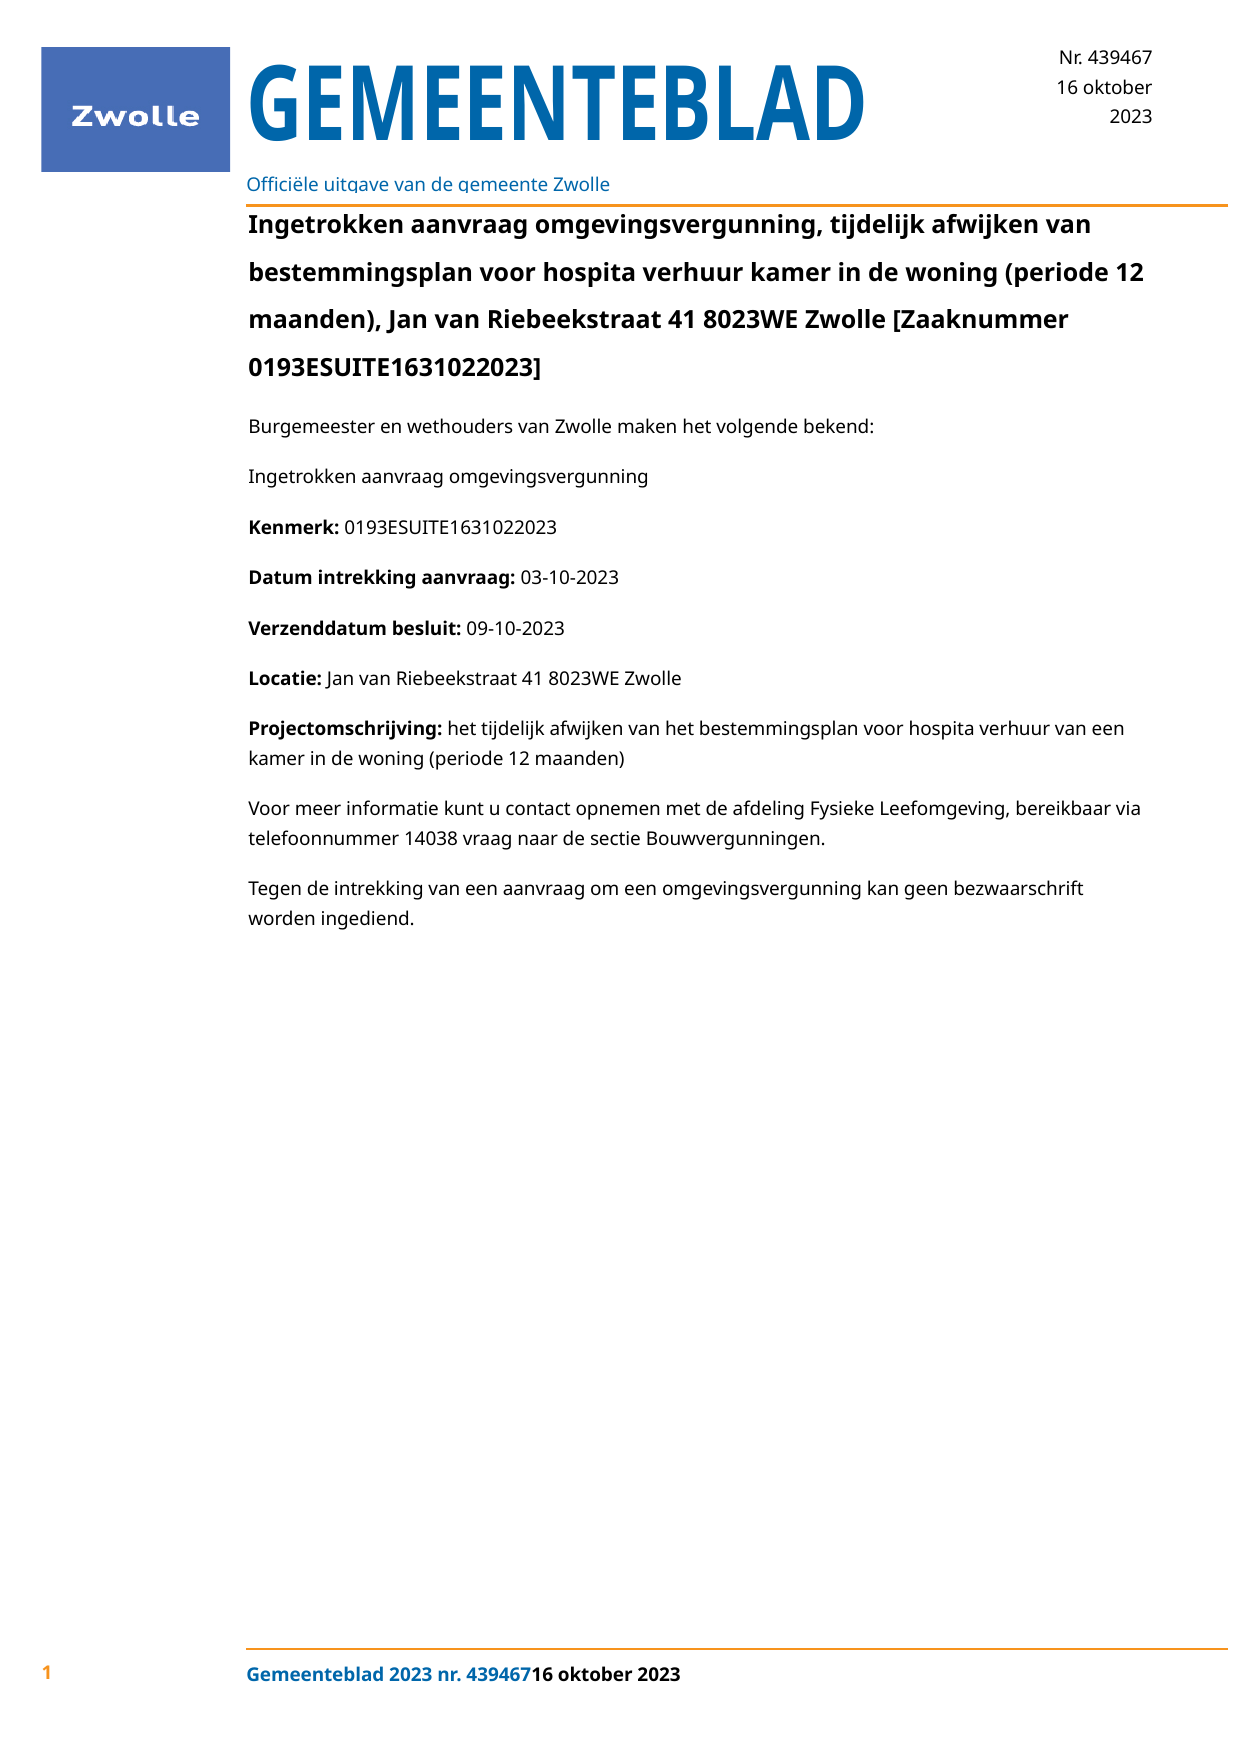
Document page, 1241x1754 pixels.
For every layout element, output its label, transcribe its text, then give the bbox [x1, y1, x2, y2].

text Kenmerk: 0193ESUITE1631022023 [248, 514, 1152, 540]
text Verzenddatum besluit: 09-10-2023 [248, 615, 1152, 641]
text Voor meer informatie kunt u contact opnemen met de afdeling Fysieke Leefomgeving, bereikbaar via telefoonnummer 14038 vraag naar de sectie Bouwvergunningen. [248, 796, 1152, 851]
text Locatie: Jan van Riebeekstraat 41 8023WE Zwolle [248, 665, 1152, 691]
text Datum intrekking aanvraag: 03-10-2023 [248, 564, 1152, 590]
text Projectomschrijving: het tijdelijk afwijken van het bestemmingsplan voor hospita verhuur van een kamer in de woning (periode 12 maanden) [248, 716, 1152, 771]
text Ingetrokken aanvraag omgevingsvergunning [248, 463, 1152, 489]
text Tegen de intrekking van een aanvraag om een omgevingsvergunning kan geen bezwaarschrift worden ingediend. [248, 876, 1152, 931]
text Burgemeester en wethouders van Zwolle maken het volgende bekend: [248, 413, 1152, 439]
picture [41, 47, 231, 172]
text Ingetrokken aanvraag omgevingsvergunning, tijdelijk afwijken van bestemmingsplan voor hospita verhuur kamer in de woning (periode 12 maanden), Jan van Riebeekstraat 41 8023WE Zwolle [Zaaknummer 0193ESUITE1631022023] [248, 207, 1152, 384]
